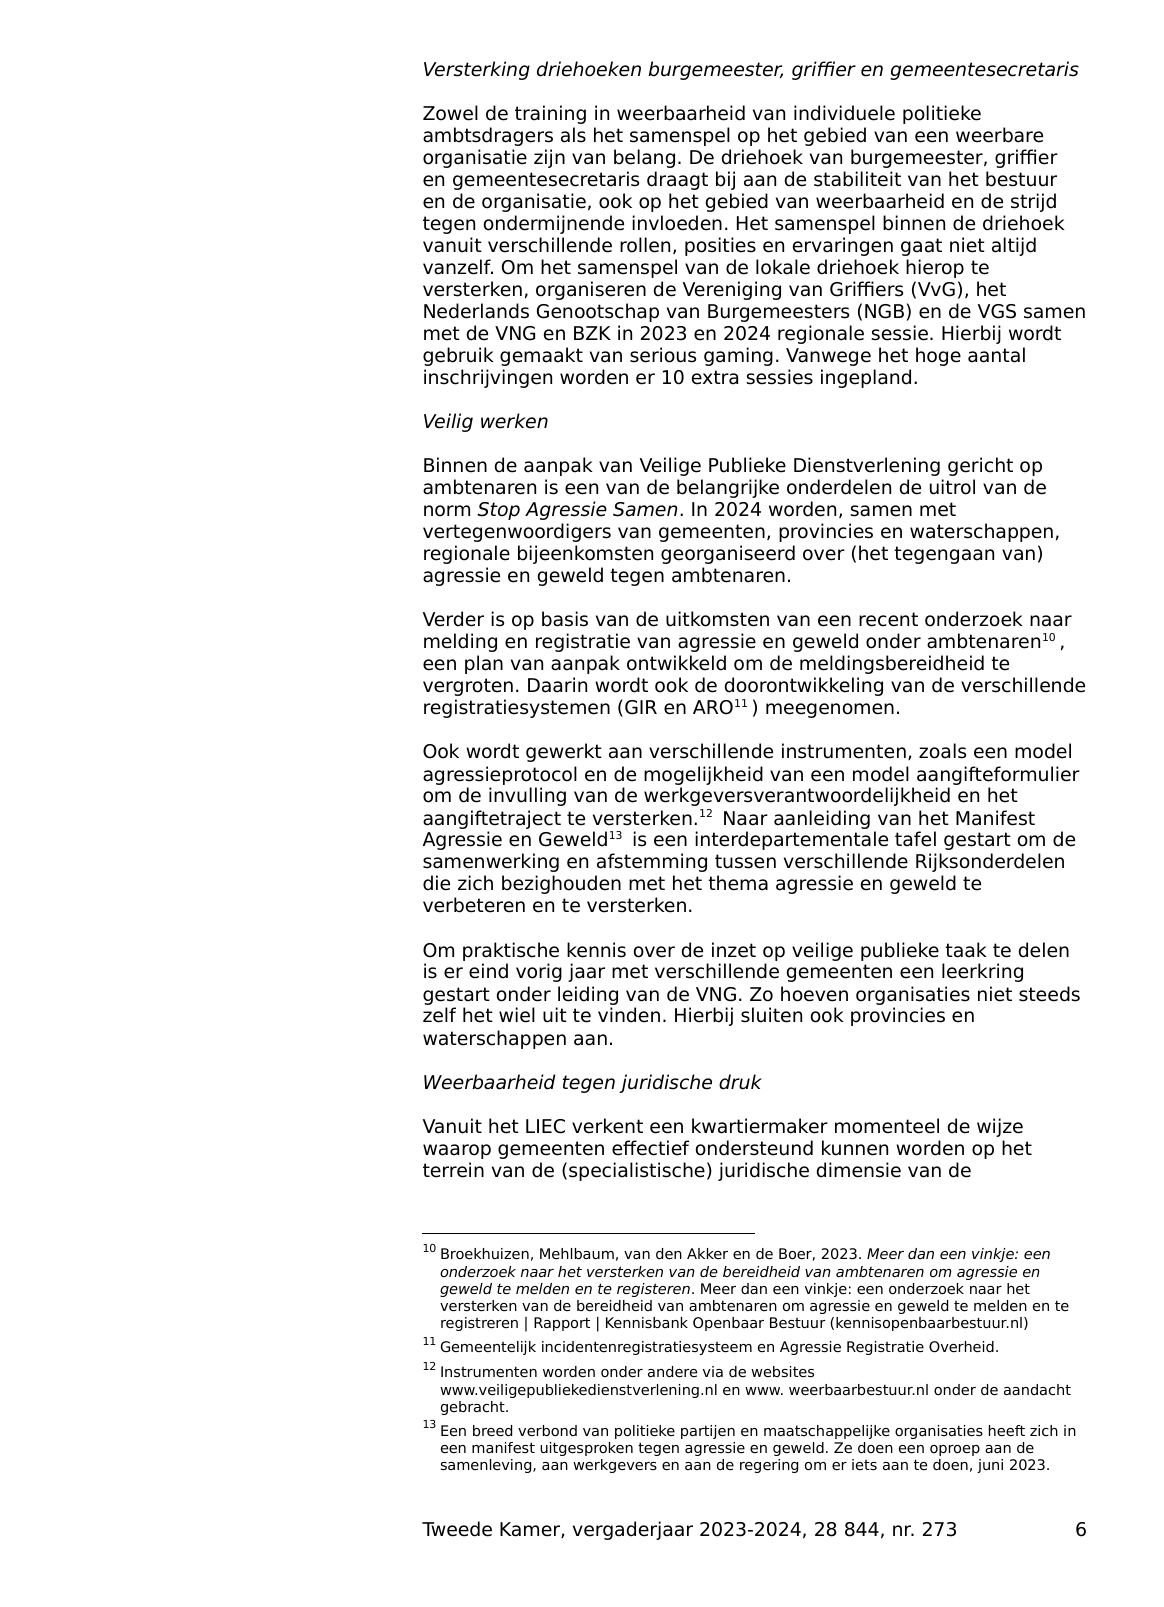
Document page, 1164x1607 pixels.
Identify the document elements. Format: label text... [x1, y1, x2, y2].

text Instrumenten worden onder andere via de websites www.veiligepubliekedienstverlening.nl en www. weerbaarbestuur.nl onder de aandacht gebracht. [422, 1360, 1087, 1416]
subtitle Weerbaarheid tegen juridische druk [422, 1072, 1087, 1093]
text Gemeentelijk incidentenregistratiesysteem en Agressie Registratie Overheid. [422, 1335, 1087, 1357]
text Verder is op basis van de uitkomsten van een recent onderzoek naar melding en registratie van agressie en geweld onder ambtenaren, een plan van aanpak ontwikkeld om de meldingsbereidheid te vergroten. Daarin wordt ook de doorontwikkeling van de verschillende registratiesystemen (GIR en ARO) meegenomen. [422, 609, 1087, 719]
text Broekhuizen, Mehlbaum, van den Akker en de Boer, 2023. Meer dan een vinkje: een onderzoek naar het versterken van de bereidheid van ambtenaren om agressie en geweld te melden en te registeren. Meer dan een vinkje: een onderzoek naar het versterken van de bereidheid van ambtenaren om agressie en geweld te melden en te registreren | Rapport | Kennisbank Openbaar Bestuur (kennisopenbaarbestuur.nl) [422, 1242, 1087, 1332]
text Vanuit het LIEC verkent een kwartiermaker momenteel de wijze waarop gemeenten effectief ondersteund kunnen worden op het terrein van de (specialistische) juridische dimensie van de [422, 1116, 1087, 1182]
text Binnen de aanpak van Veilige Publieke Dienstverlening gericht op ambtenaren is een van de belangrijke onderdelen de uitrol van de norm Stop Agressie Samen. In 2024 worden, samen met vertegenwoordigers van gemeenten, provincies en waterschappen, regionale bijeenkomsten georganiseerd over (het tegengaan van) agressie en geweld tegen ambtenaren. [422, 455, 1087, 587]
text Zowel de training in weerbaarheid van individuele politieke ambtsdragers als het samenspel op het gebied van een weerbare organisatie zijn van belang. De driehoek van burgemeester, griffier en gemeentesecretaris draagt bij aan de stabiliteit van het bestuur en de organisatie, ook op het gebied van weerbaarheid en de strijd tegen ondermijnende invloeden. Het samenspel binnen de driehoek vanuit verschillende rollen, posities en ervaringen gaat niet altijd vanzelf. Om het samenspel van de lokale driehoek hierop te versterken, organiseren de Vereniging van Griffiers (VvG), het Nederlands Genootschap van Burgemeesters (NGB) en de VGS samen met de VNG en BZK in 2023 en 2024 regionale sessie. Hierbij wordt gebruik gemaakt van serious gaming. Vanwege het hoge aantal inschrijvingen worden er 10 extra sessies ingepland. [422, 103, 1087, 389]
subtitle Versterking driehoeken burgemeester, griffier en gemeentesecretaris [422, 59, 1087, 81]
text Om praktische kennis over de inzet op veilige publieke taak te delen is er eind vorig jaar met verschillende gemeenten een leerkring gestart onder leiding van de VNG. Zo hoeven organisaties niet steeds zelf het wiel uit te vinden. Hierbij sluiten ook provincies en waterschappen aan. [422, 939, 1087, 1049]
subtitle Veilig werken [422, 411, 1087, 433]
text Ook wordt gewerkt aan verschillende instrumenten, zoals een model agressieprotocol en de mogelijkheid van een model aangifteformulier om de invulling van de werkgeversverantwoordelijkheid en het aangiftetraject te versterken. Naar aanleiding van het Manifest Agressie en Geweld is een interdepartementale tafel gestart om de samenwerking en afstemming tussen verschillende Rijksonderdelen die zich bezighouden met het thema agressie en geweld te verbeteren en te versterken. [422, 741, 1087, 917]
text Een breed verbond van politieke partijen en maatschappelijke organisaties heeft zich in een manifest uitgesproken tegen agressie en geweld. Ze doen een oproep aan de samenleving, aan werkgevers en aan de regering om er iets aan te doen, juni 2023. [422, 1418, 1087, 1474]
